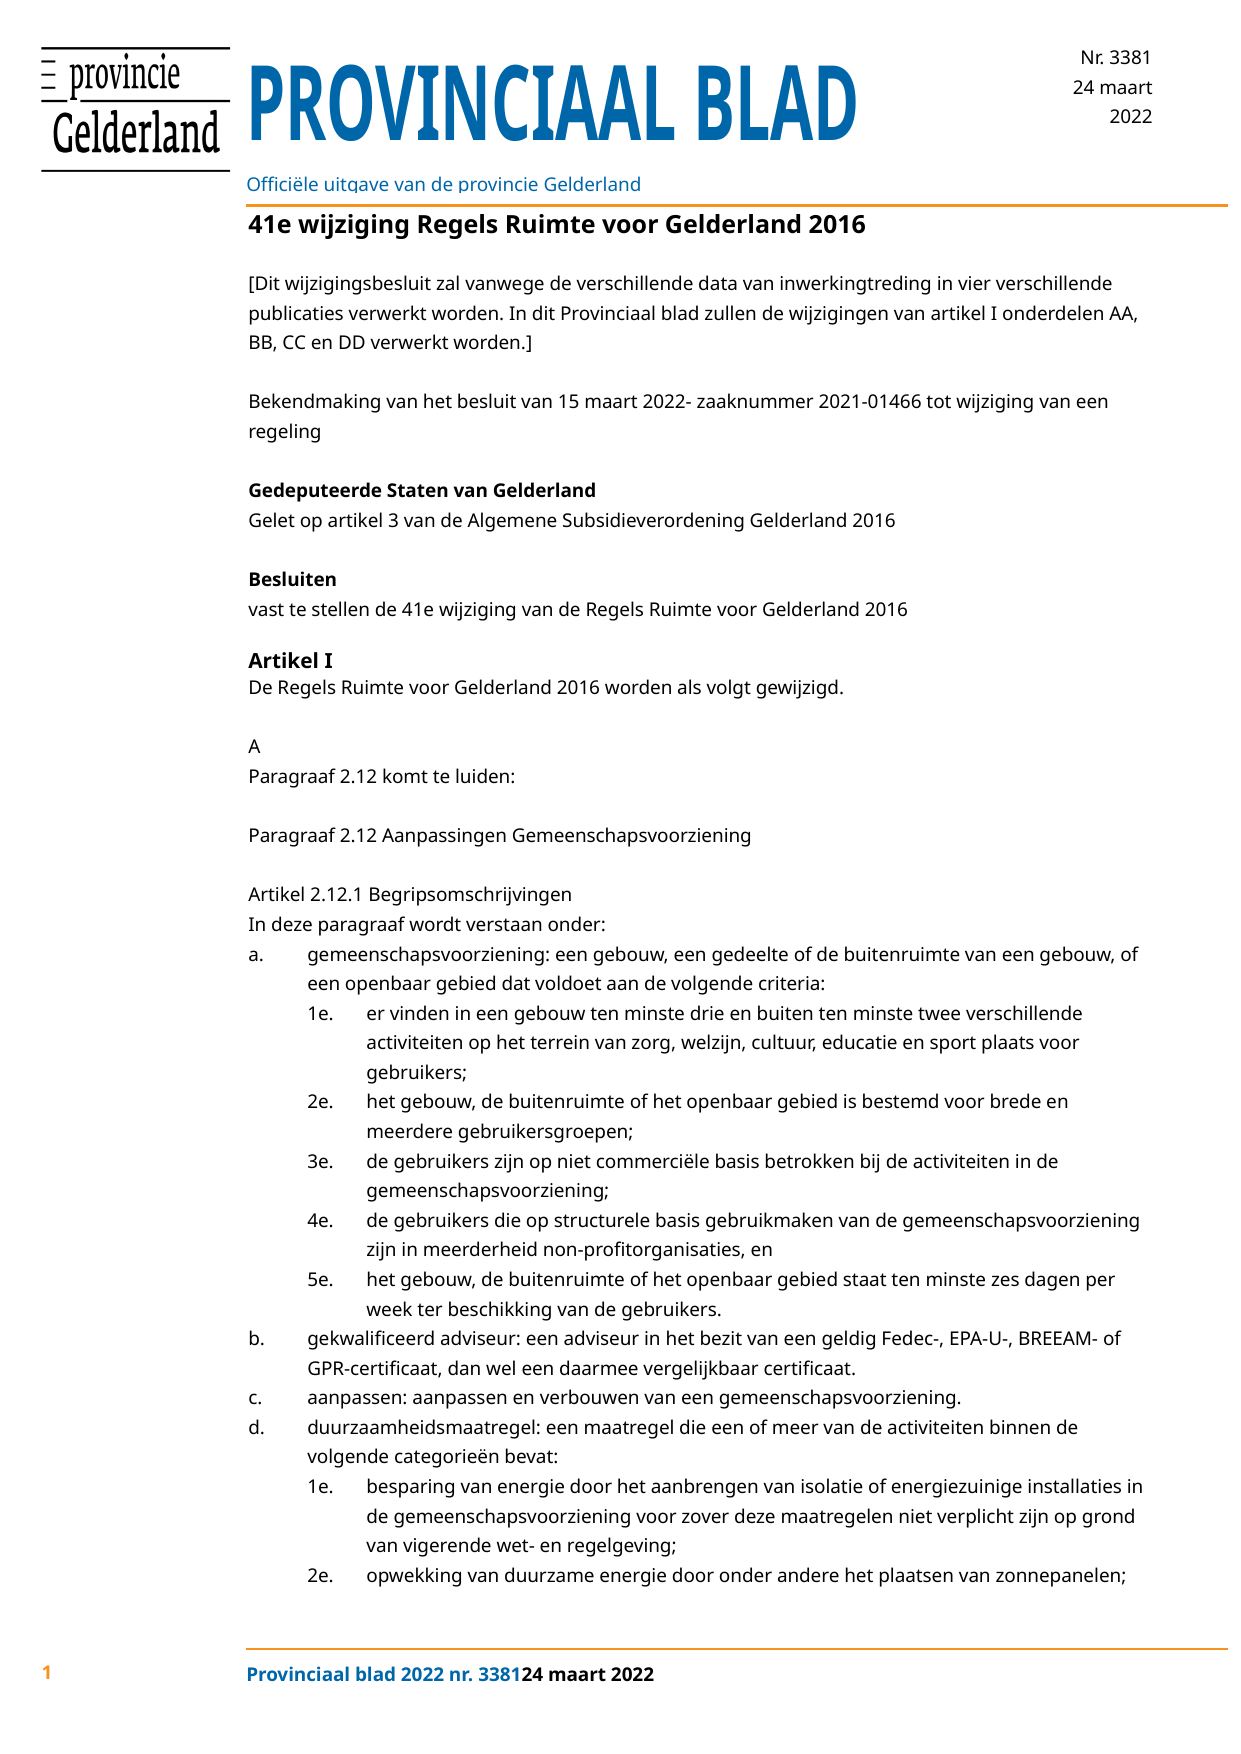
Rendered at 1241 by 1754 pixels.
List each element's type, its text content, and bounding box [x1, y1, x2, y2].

picture [41, 47, 231, 172]
list gemeenschapsvoorziening: een gebouw, een gedeelte of de buitenruimte van een gebouw, of een openbaar gebied dat voldoet aan de volgende criteria: [248, 941, 1152, 996]
text Artikel I [248, 646, 1152, 674]
text Paragraaf 2.12 Aanpassingen Gemeenschapsvoorziening [248, 822, 1152, 848]
list gekwalificeerd adviseur: een adviseur in het bezit van een geldig Fedec-, EPA-U-, BREEAM- of GPR-certificaat, dan wel een daarmee vergelijkbaar certificaat. [248, 1325, 1152, 1381]
list er vinden in een gebouw ten minste drie en buiten ten minste twee verschillende activiteiten op het terrein van zorg, welzijn, cultuur, educatie en sport plaats voor gebruikers; [307, 1000, 1152, 1085]
list opwekking van duurzame energie door onder andere het plaatsen van zonnepanelen; [307, 1562, 1152, 1588]
list de gebruikers zijn op niet commerciële basis betrokken bij de activiteiten in de gemeenschapsvoorziening; [307, 1148, 1152, 1203]
text vast te stellen de 41e wijziging van de Regels Ruimte voor Gelderland 2016 [248, 596, 1152, 621]
text Bekendmaking van het besluit van 15 maart 2022- zaaknummer 2021-01466 tot wijziging van een regeling [248, 389, 1152, 444]
list aanpassen: aanpassen en verbouwen van een gemeenschapsvoorziening. [248, 1384, 1152, 1410]
text Besluiten [248, 566, 1152, 592]
list het gebouw, de buitenruimte of het openbaar gebied is bestemd voor brede en meerdere gebruikersgroepen; [307, 1089, 1152, 1144]
list besparing van energie door het aanbrengen van isolatie of energiezuinige installaties in de gemeenschapsvoorziening voor zover deze maatregelen niet verplicht zijn op grond van vigerende wet- en regelgeving; [307, 1473, 1152, 1558]
text A [248, 734, 1152, 759]
text 41e wijziging Regels Ruimte voor Gelderland 2016 [248, 207, 1152, 241]
text Gelet op artikel 3 van de Algemene Subsidieverordening Gelderland 2016 [248, 507, 1152, 533]
list het gebouw, de buitenruimte of het openbaar gebied staat ten minste zes dagen per week ter beschikking van de gebruikers. [307, 1266, 1152, 1322]
text Artikel 2.12.1 Begripsomschrijvingen [248, 882, 1152, 907]
text De Regels Ruimte voor Gelderland 2016 worden als volgt gewijzigd. [248, 674, 1152, 700]
list de gebruikers die op structurele basis gebruikmaken van de gemeenschapsvoorziening zijn in meerderheid non-profitorganisaties, en [307, 1207, 1152, 1262]
text Paragraaf 2.12 komt te luiden: [248, 763, 1152, 789]
text [Dit wijzigingsbesluit zal vanwege de verschillende data van inwerkingtreding in vier verschillende publicaties verwerkt worden. In dit Provinciaal blad zullen de wijzigingen van artikel I onderdelen AA, BB, CC en DD verwerkt worden.] [248, 270, 1152, 355]
text In deze paragraaf wordt verstaan onder: [248, 911, 1152, 937]
text Gedeputeerde Staten van Gelderland [248, 477, 1152, 503]
list duurzaamheidsmaatregel: een maatregel die een of meer van de activiteiten binnen de volgende categorieën bevat: [248, 1414, 1152, 1469]
